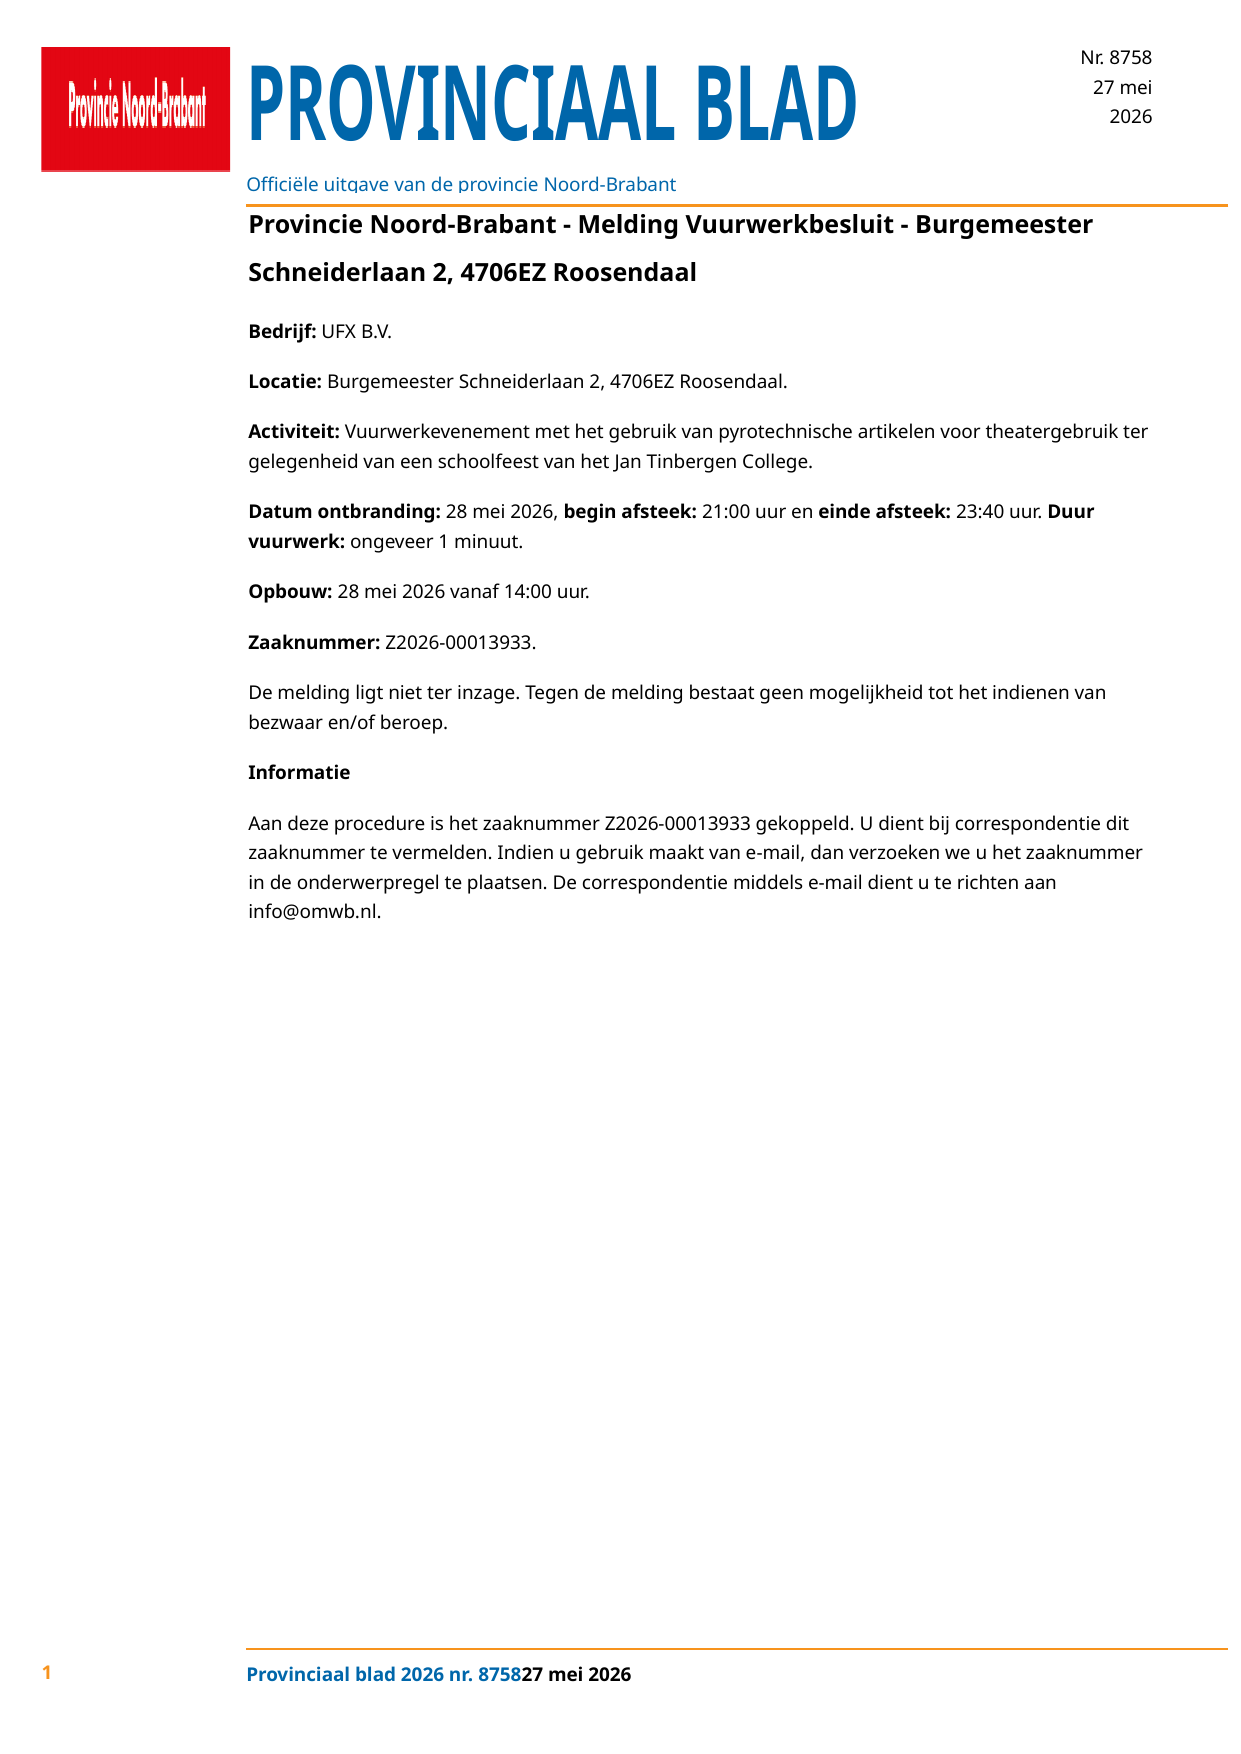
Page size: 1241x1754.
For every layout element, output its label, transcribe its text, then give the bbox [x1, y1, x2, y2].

text Provincie Noord-Brabant - Melding Vuurwerkbesluit - Burgemeester Schneiderlaan 2, 4706EZ Roosendaal [248, 207, 1152, 288]
text Aan deze procedure is het zaaknummer Z2026-00013933 gekoppeld. U dient bij correspondentie dit zaaknummer te vermelden. Indien u gebruik maakt van e-mail, dan verzoeken we u het zaaknummer in de onderwerpregel te plaatsen. De correspondentie middels e-mail dient u te richten aan info@omwb.nl. [248, 810, 1152, 924]
text Opbouw: 28 mei 2026 vanaf 14:00 uur. [248, 579, 1152, 604]
text Locatie: Burgemeester Schneiderlaan 2, 4706EZ Roosendaal. [248, 368, 1152, 394]
picture [41, 47, 231, 172]
text Informatie [248, 759, 1152, 785]
text Zaaknummer: Z2026-00013933. [248, 629, 1152, 655]
text Datum ontbranding: 28 mei 2026, begin afsteek: 21:00 uur en einde afsteek: 23:40 uur. Duur vuurwerk: ongeveer 1 minuut. [248, 499, 1152, 554]
text Activiteit: Vuurwerkevenement met het gebruik van pyrotechnische artikelen voor theatergebruik ter gelegenheid van een schoolfeest van het Jan Tinbergen College. [248, 419, 1152, 474]
text Bedrijf: UFX B.V. [248, 318, 1152, 344]
text De melding ligt niet ter inzage. Tegen de melding bestaat geen mogelijkheid tot het indienen van bezwaar en/of beroep. [248, 679, 1152, 735]
